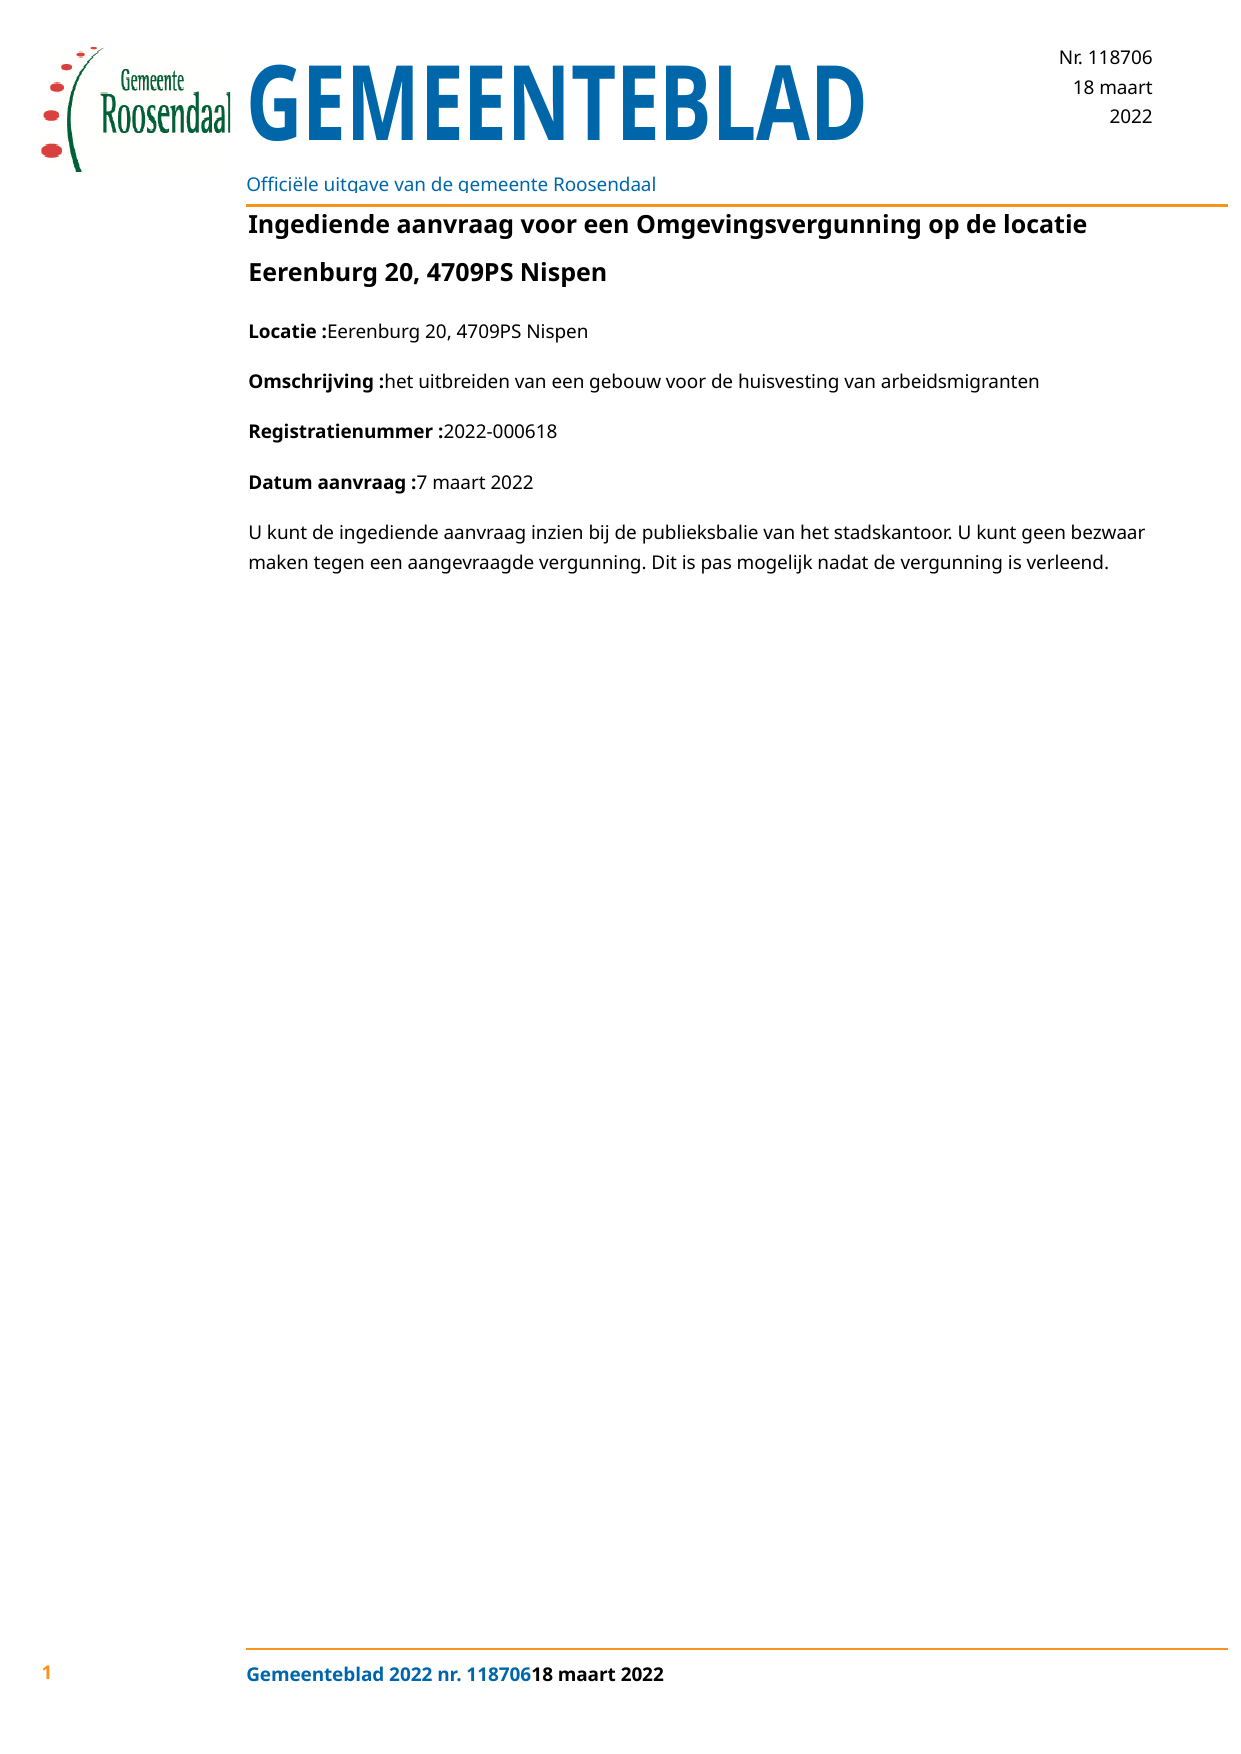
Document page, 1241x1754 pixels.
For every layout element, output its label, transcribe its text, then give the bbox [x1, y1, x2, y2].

text U kunt de ingediende aanvraag inzien bij de publieksbalie van het stadskantoor. U kunt geen bezwaar maken tegen een aangevraagde vergunning. Dit is pas mogelijk nadat de vergunning is verleend. [248, 519, 1152, 575]
text Omschrijving :het uitbreiden van een gebouw voor de huisvesting van arbeidsmigranten [248, 368, 1152, 394]
text Locatie :Eerenburg 20, 4709PS Nispen [248, 318, 1152, 344]
text Ingediende aanvraag voor een Omgevingsvergunning op de locatie Eerenburg 20, 4709PS Nispen [248, 207, 1152, 288]
picture [41, 47, 231, 172]
text Datum aanvraag :7 maart 2022 [248, 469, 1152, 495]
text Registratienummer :2022-000618 [248, 419, 1152, 444]
